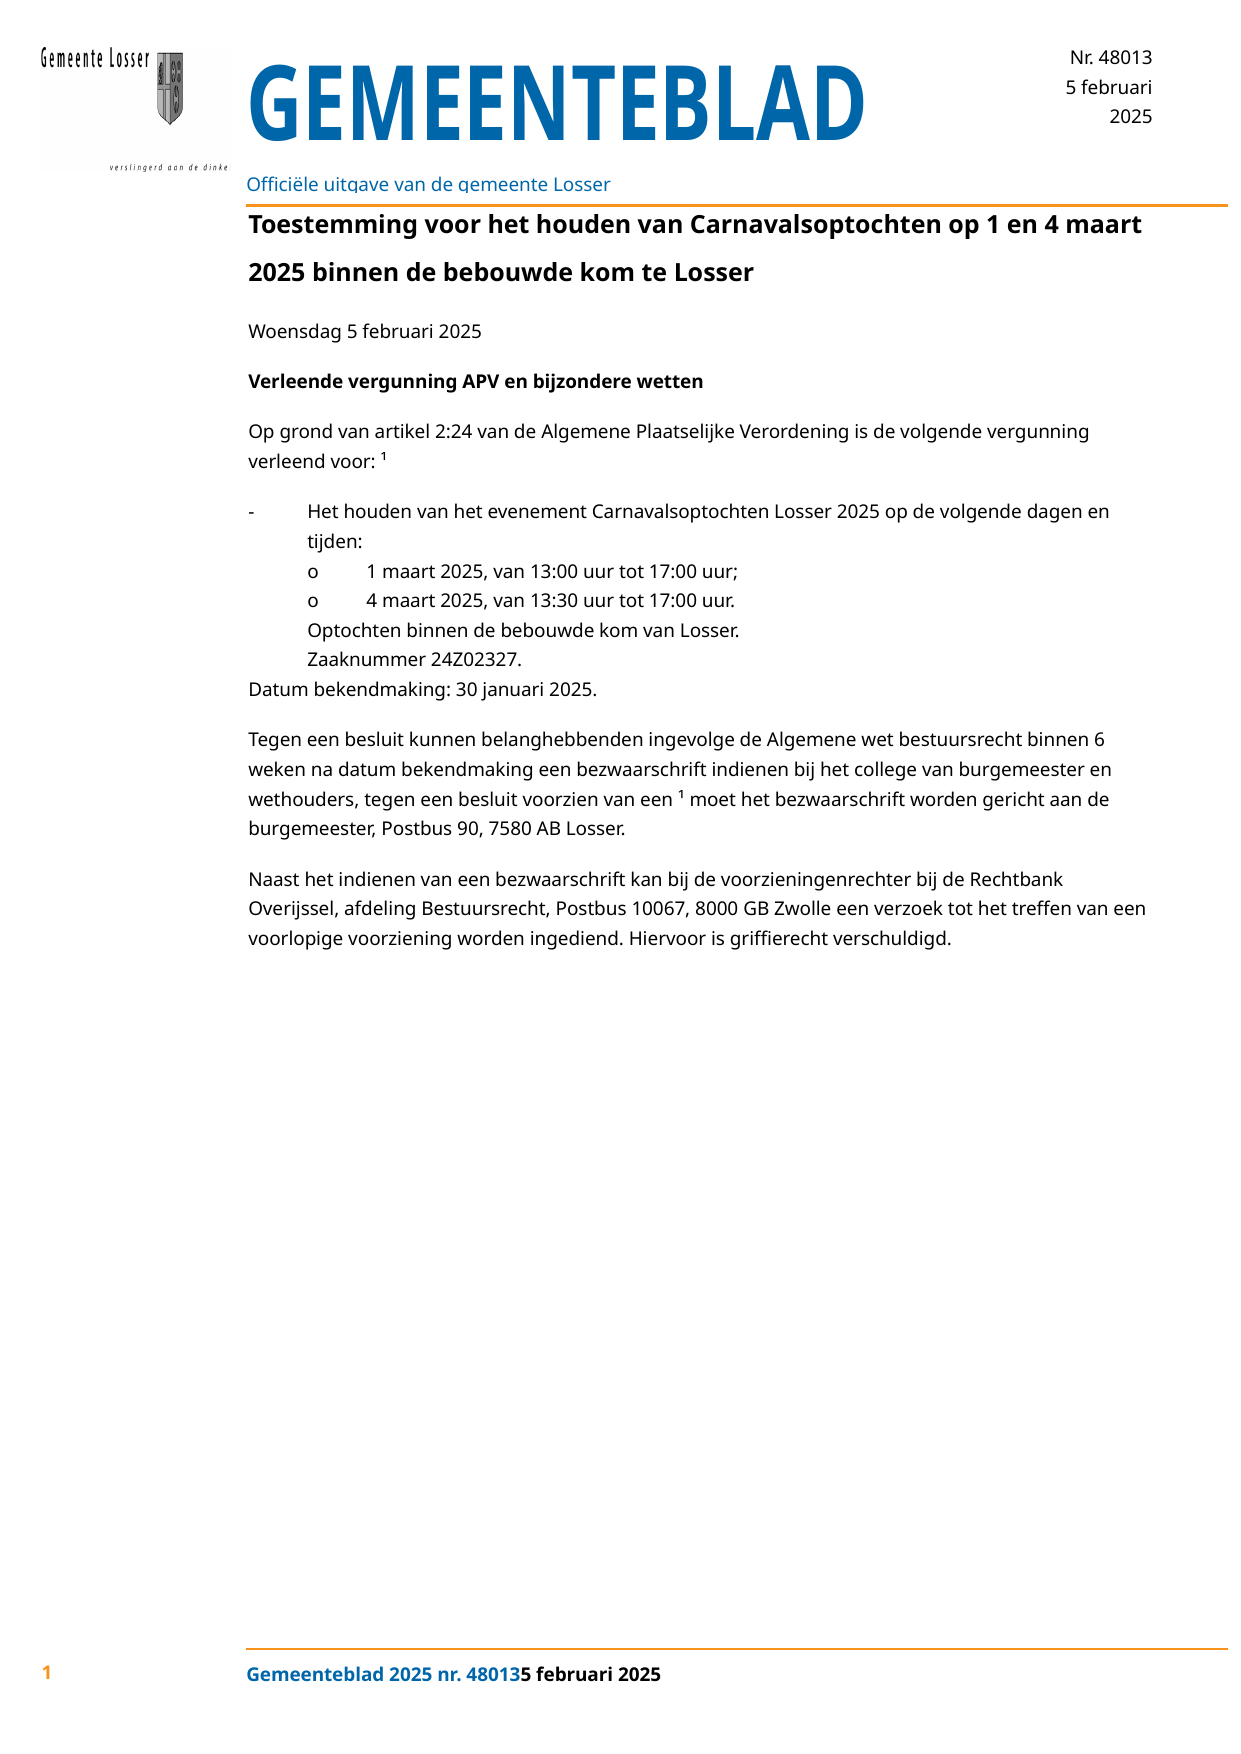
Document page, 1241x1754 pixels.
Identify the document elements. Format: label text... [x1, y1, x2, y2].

list 1 maart 2025, van 13:00 uur tot 17:00 uur; [307, 558, 1152, 584]
text Naast het indienen van een bezwaarschrift kan bij de voorzieningenrechter bij de Rechtbank Overijssel, afdeling Bestuursrecht, Postbus 10067, 8000 GB Zwolle een verzoek tot het treffen van een voorlopige voorziening worden ingediend. Hiervoor is griffierecht verschuldigd. [248, 866, 1152, 951]
list Zaaknummer 24Z02327. [248, 647, 1152, 672]
text Tegen een besluit kunnen belanghebbenden ingevolge de Algemene wet bestuursrecht binnen 6 weken na datum bekendmaking een bezwaarschrift indienen bij het college van burgemeester en wethouders, tegen een besluit voorzien van een ¹ moet het bezwaarschrift worden gericht aan de burgemeester, Postbus 90, 7580 AB Losser. [248, 727, 1152, 841]
list Het houden van het evenement Carnavalsoptochten Losser 2025 op de volgende dagen en tijden: [248, 499, 1152, 554]
text Verleende vergunning APV en bijzondere wetten [248, 368, 1152, 394]
text Op grond van artikel 2:24 van de Algemene Plaatselijke Verordening is de volgende vergunning verleend voor: ¹ [248, 419, 1152, 474]
text Woensdag 5 februari 2025 [248, 318, 1152, 344]
text Toestemming voor het houden van Carnavalsoptochten op 1 en 4 maart 2025 binnen de bebouwde kom te Losser [248, 207, 1152, 288]
list 4 maart 2025, van 13:30 uur tot 17:00 uur. [307, 587, 1152, 613]
text Datum bekendmaking: 30 januari 2025. [248, 676, 1152, 702]
picture [41, 47, 231, 172]
list Optochten binnen de bebouwde kom van Losser. [248, 617, 1152, 643]
